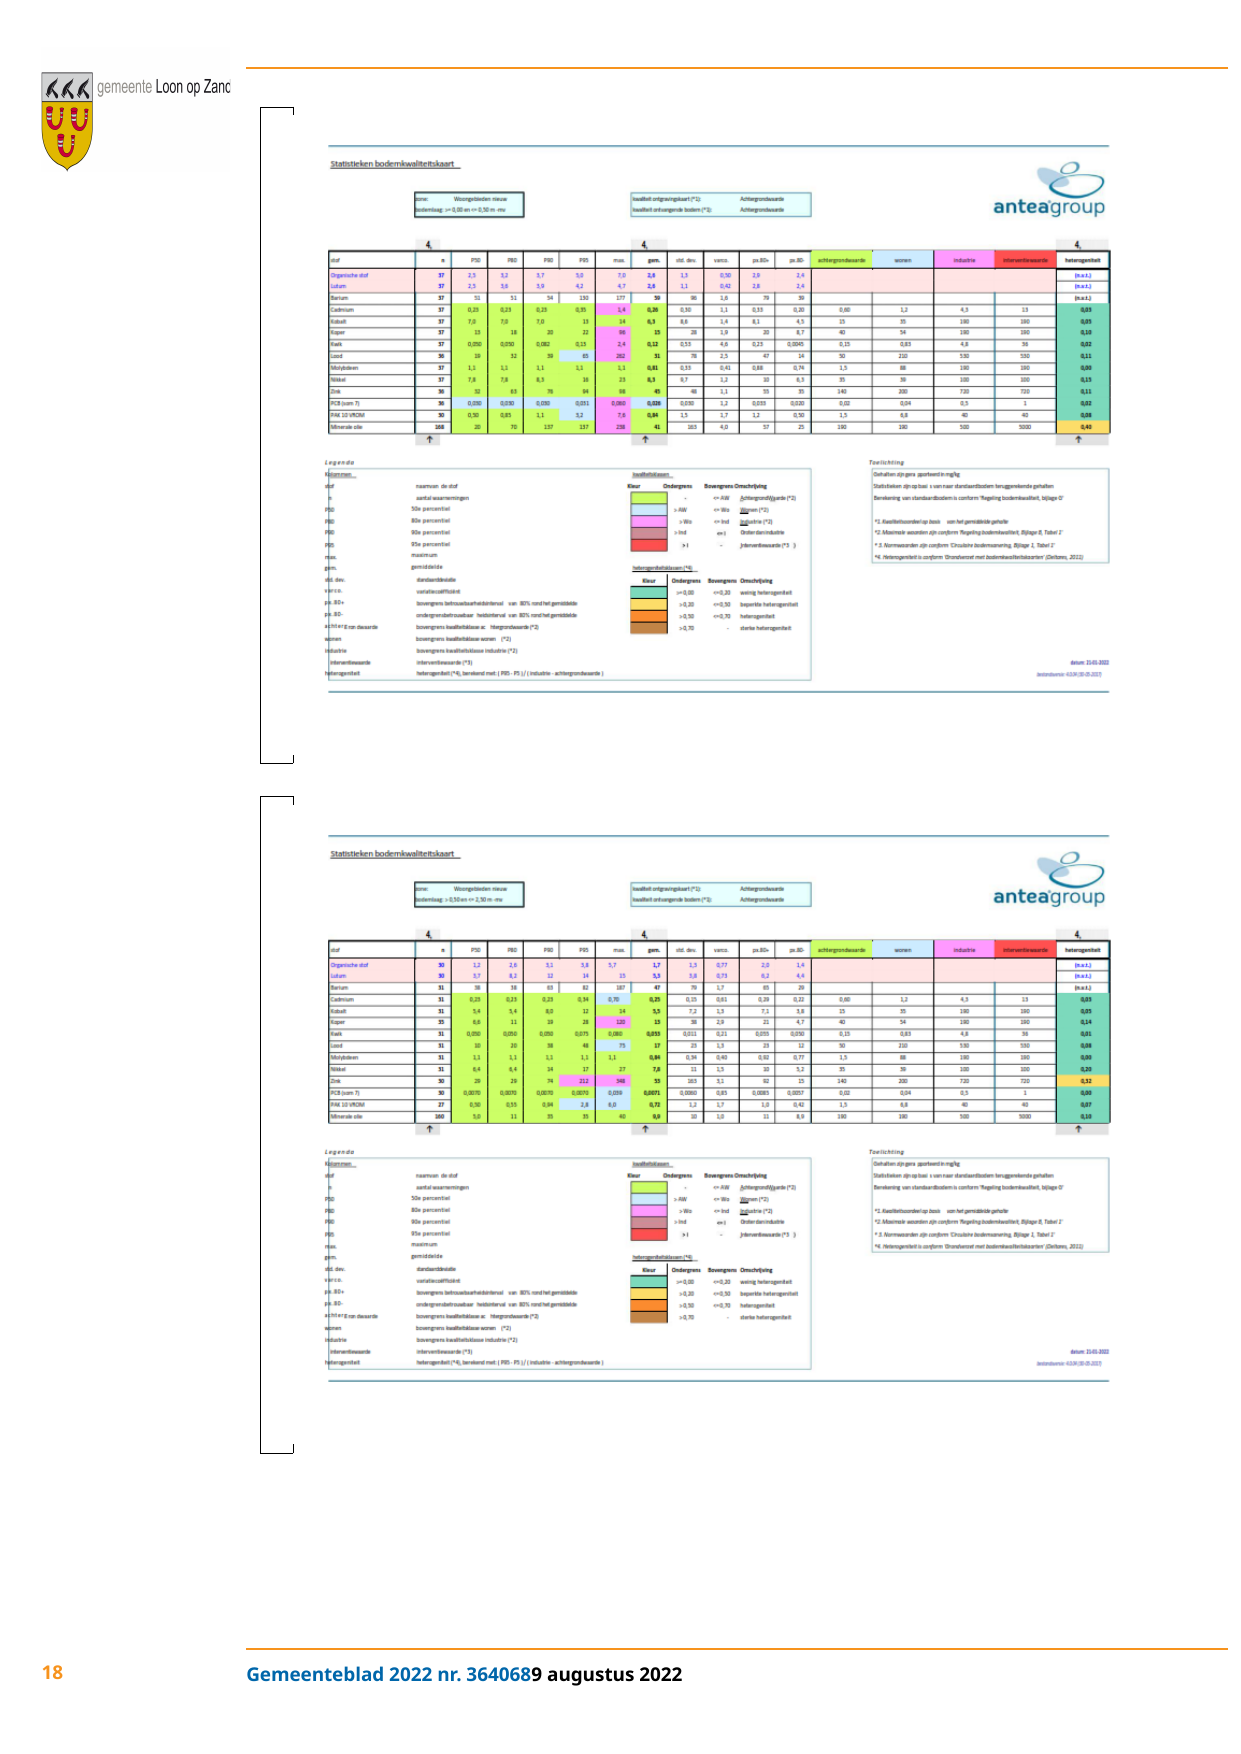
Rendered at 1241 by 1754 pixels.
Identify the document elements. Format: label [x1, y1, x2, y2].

picture [41, 47, 231, 172]
picture [268, 805, 1173, 1444]
picture [268, 115, 1173, 755]
